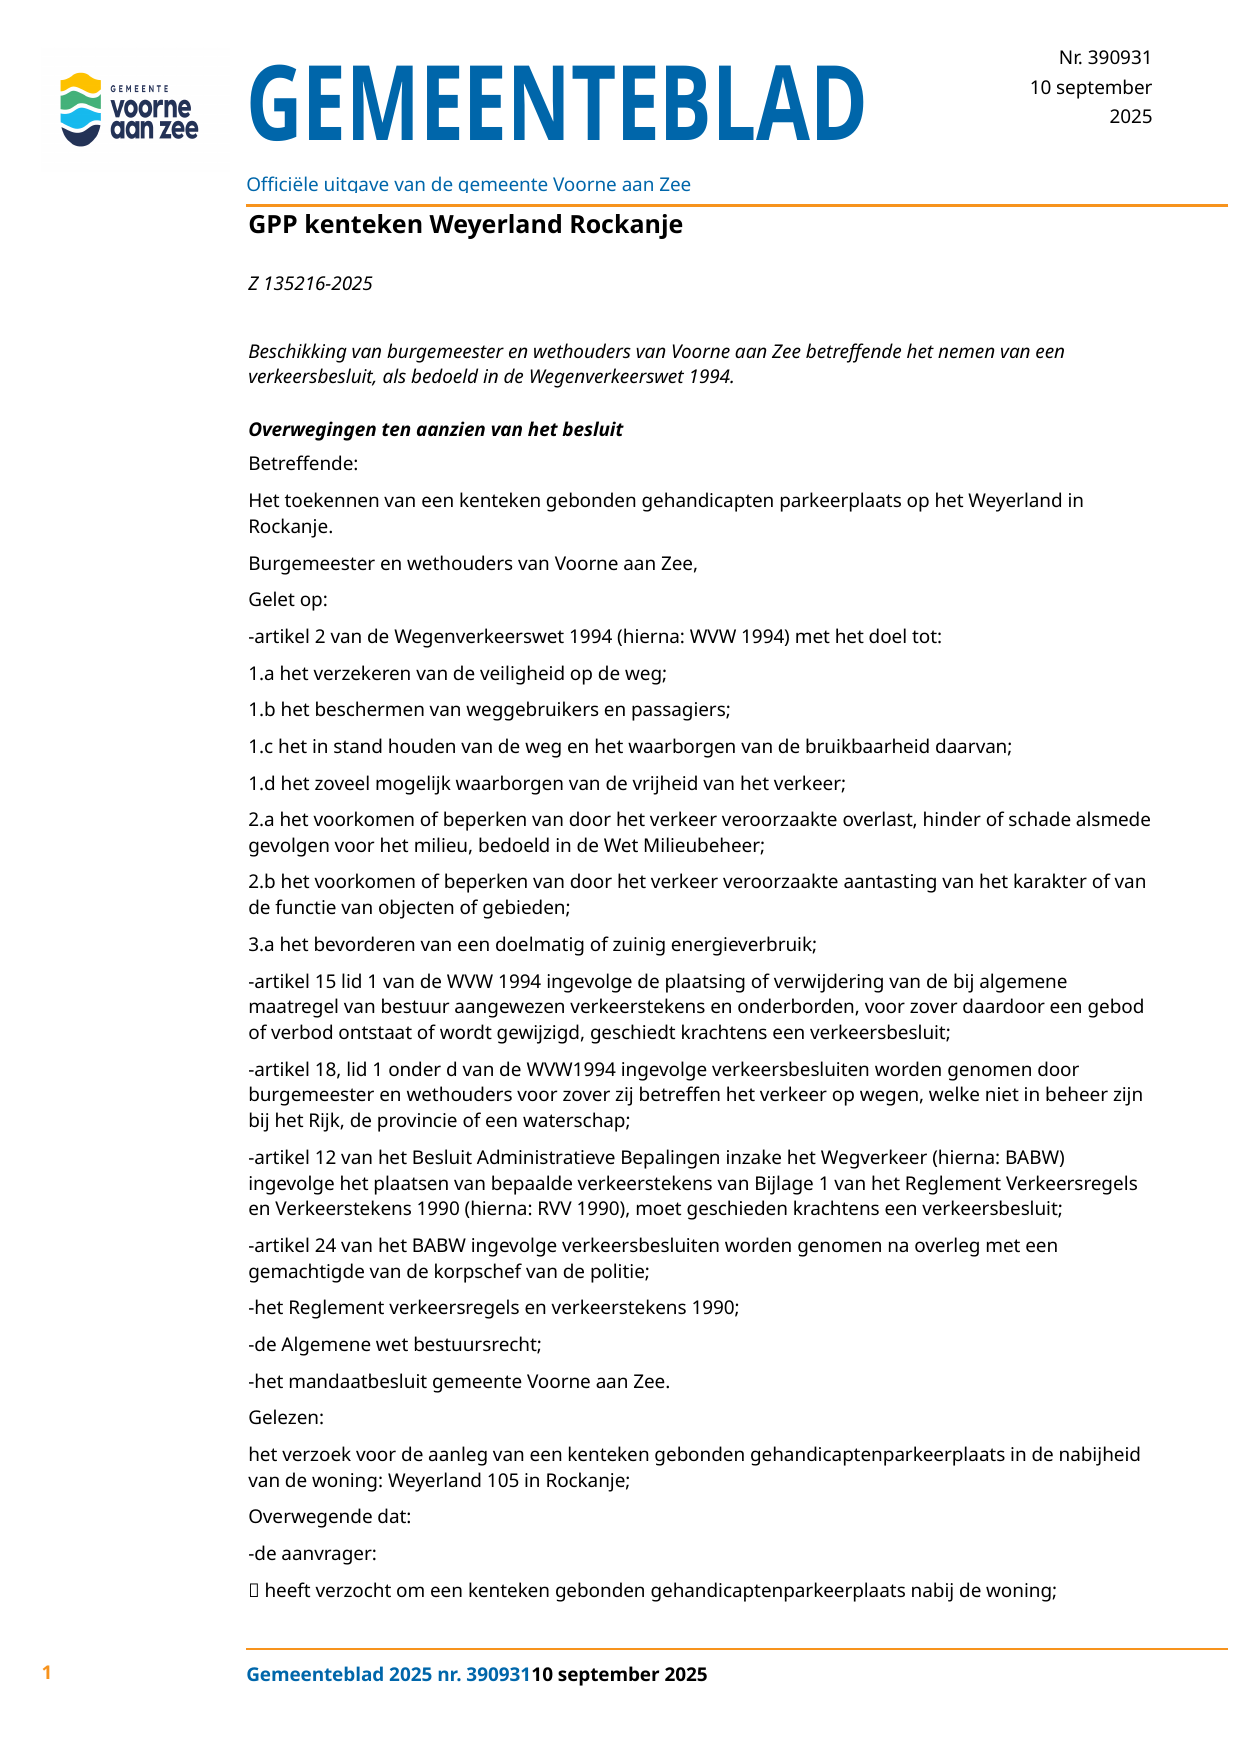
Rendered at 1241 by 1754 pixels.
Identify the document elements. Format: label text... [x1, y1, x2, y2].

text 1.a het verzekeren van de veiligheid op de weg; [248, 660, 1152, 685]
text Overwegingen ten aanzien van het besluit [248, 417, 1152, 442]
text 1.b het beschermen van weggebruikers en passagiers; [248, 696, 1152, 722]
text -artikel 24 van het BABW ingevolge verkeersbesluiten worden genomen na overleg met een gemachtigde van de korpschef van de politie; [248, 1232, 1152, 1284]
text 1.d het zoveel mogelijk waarborgen van de vrijheid van het verkeer; [248, 770, 1152, 795]
text -het mandaatbesluit gemeente Voorne aan Zee. [248, 1368, 1152, 1394]
text  heeft verzocht om een kenteken gebonden gehandicaptenparkeerplaats nabij de woning; [248, 1577, 1152, 1603]
picture [41, 47, 231, 172]
text -artikel 15 lid 1 van de WVW 1994 ingevolge de plaatsing of verwijdering van de bij algemene maatregel van bestuur aangewezen verkeerstekens en onderborden, voor zover daardoor een gebod of verbod ontstaat of wordt gewijzigd, geschiedt krachtens een verkeersbesluit; [248, 968, 1152, 1045]
text Burgemeester en wethouders van Voorne aan Zee, [248, 550, 1152, 575]
text GPP kenteken Weyerland Rockanje [248, 207, 1152, 241]
text Gelet op: [248, 586, 1152, 612]
text 2.b het voorkomen of beperken van door het verkeer veroorzaakte aantasting van het karakter of van de functie van objecten of gebieden; [248, 869, 1152, 920]
text Het toekennen van een kenteken gebonden gehandicapten parkeerplaats op het Weyerland in Rockanje. [248, 487, 1152, 539]
text 1.c het in stand houden van de weg en het waarborgen van de bruikbaarheid daarvan; [248, 733, 1152, 759]
text -artikel 18, lid 1 onder d van de WVW1994 ingevolge verkeersbesluiten worden genomen door burgemeester en wethouders voor zover zij betreffen het verkeer op wegen, welke niet in beheer zijn bij het Rijk, de provincie of een waterschap; [248, 1056, 1152, 1133]
text -artikel 2 van de Wegenverkeerswet 1994 (hierna: WVW 1994) met het doel tot: [248, 623, 1152, 649]
text Beschikking van burgemeester en wethouders van Voorne aan Zee betreffende het nemen van een verkeersbesluit, als bedoeld in de Wegenverkeerswet 1994. [248, 338, 1152, 389]
text -de aanvrager: [248, 1540, 1152, 1566]
text het verzoek voor de aanleg van een kenteken gebonden gehandicaptenparkeerplaats in de nabijheid van de woning: Weyerland 105 in Rockanje; [248, 1441, 1152, 1493]
text Betreffende: [248, 451, 1152, 476]
text -de Algemene wet bestuursrecht; [248, 1331, 1152, 1357]
text Overwegende dat: [248, 1504, 1152, 1529]
text Gelezen: [248, 1404, 1152, 1430]
text -artikel 12 van het Besluit Administratieve Bepalingen inzake het Wegverkeer (hierna: BABW) ingevolge het plaatsen van bepaalde verkeerstekens van Bijlage 1 van het Reglement Verkeersregels en Verkeerstekens 1990 (hierna: RVV 1990), moet geschieden krachtens een verkeersbesluit; [248, 1144, 1152, 1221]
text Z 135216-2025 [248, 270, 1152, 296]
text 3.a het bevorderen van een doelmatig of zuinig energieverbruik; [248, 931, 1152, 957]
text 2.a het voorkomen of beperken van door het verkeer veroorzaakte overlast, hinder of schade alsmede gevolgen voor het milieu, bedoeld in de Wet Milieubeheer; [248, 806, 1152, 858]
text -het Reglement verkeersregels en verkeerstekens 1990; [248, 1294, 1152, 1320]
